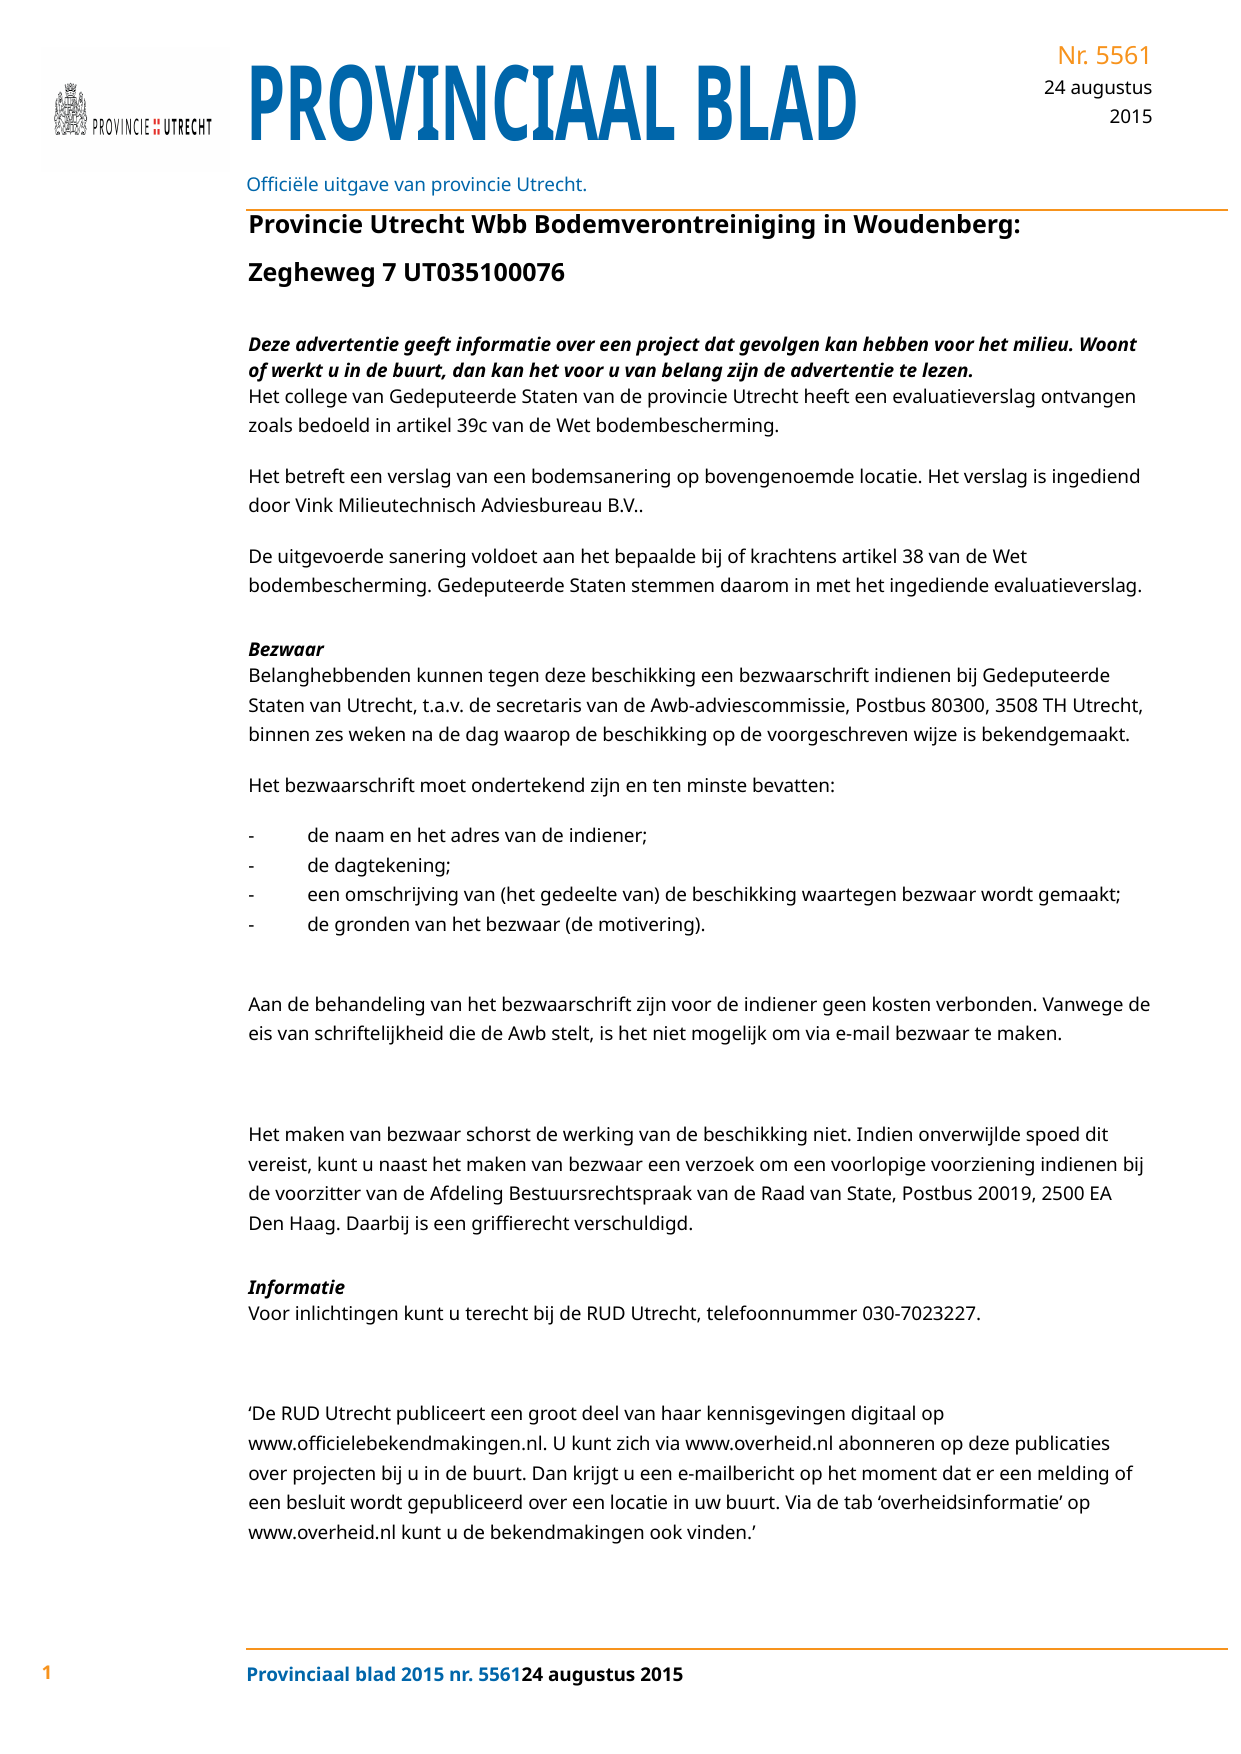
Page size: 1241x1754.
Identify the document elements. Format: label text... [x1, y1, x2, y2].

text Provincie Utrecht Wbb Bodemverontreiniging in Woudenberg: Zegheweg 7 UT035100076 [248, 211, 1152, 288]
text Aan de behandeling van het bezwaarschrift zijn voor de indiener geen kosten verbonden. Vanwege de eis van schriftelijkheid die de Awb stelt, is het niet mogelijk om via e-mail bezwaar te maken. [248, 991, 1152, 1046]
list de naam en het adres van de indiener; [248, 822, 1152, 848]
list een omschrijving van (het gedeelte van) de beschikking waartegen bezwaar wordt gemaakt; [248, 881, 1152, 907]
text Het maken van bezwaar schorst de werking van de beschikking niet. Indien onverwijlde spoed dit vereist, kunt u naast het maken van bezwaar een verzoek om een voorlopige voorziening indienen bij de voorzitter van de Afdeling Bestuursrechtspraak van de Raad van State, Postbus 20019, 2500 EA Den Haag. Daarbij is een griffierecht verschuldigd. [248, 1121, 1152, 1236]
picture [41, 47, 231, 172]
list de dagtekening; [248, 852, 1152, 877]
text Deze advertentie geeft informatie over een project dat gevolgen kan hebben voor het milieu. Woont of werkt u in de buurt, dan kan het voor u van belang zijn de advertentie te lezen. [248, 331, 1152, 383]
text Informatie [248, 1274, 1152, 1300]
text Belanghebbenden kunnen tegen deze beschikking een bezwaarschrift indienen bij Gedeputeerde Staten van Utrecht, t.a.v. de secretaris van de Awb-adviescommissie, Postbus 80300, 3508 TH Utrecht, binnen zes weken na de dag waarop de beschikking op de voorgeschreven wijze is bekendgemaakt. [248, 662, 1152, 747]
text ‘De RUD Utrecht publiceert een groot deel van haar kennisgevingen digitaal op www.officielebekendmakingen.nl. U kunt zich via www.overheid.nl abonneren op deze publicaties over projecten bij u in de buurt. Dan krijgt u een e-mailbericht op het moment dat er een melding of een besluit wordt gepubliceerd over een locatie in uw buurt. Via de tab ‘overheidsinformatie’ op www.overheid.nl kunt u de bekendmakingen ook vinden.’ [248, 1401, 1152, 1545]
text Voor inlichtingen kunt u terecht bij de RUD Utrecht, telefoonnummer 030-7023227. [248, 1300, 1152, 1326]
text Het betreft een verslag van een bodemsanering op bovengenoemde locatie. Het verslag is ingediend door Vink Milieutechnisch Adviesbureau B.V.. [248, 463, 1152, 518]
text Het bezwaarschrift moet ondertekend zijn en ten minste bevatten: [248, 772, 1152, 797]
text Het college van Gedeputeerde Staten van de provincie Utrecht heeft een evaluatieverslag ontvangen zoals bedoeld in artikel 39c van de Wet bodembescherming. [248, 383, 1152, 438]
text Bezwaar [248, 636, 1152, 662]
text De uitgevoerde sanering voldoet aan het bepaalde bij of krachtens artikel 38 van de Wet bodembescherming. Gedeputeerde Staten stemmen daarom in met het ingediende evaluatieverslag. [248, 543, 1152, 598]
list de gronden van het bezwaar (de motivering). [248, 911, 1152, 937]
